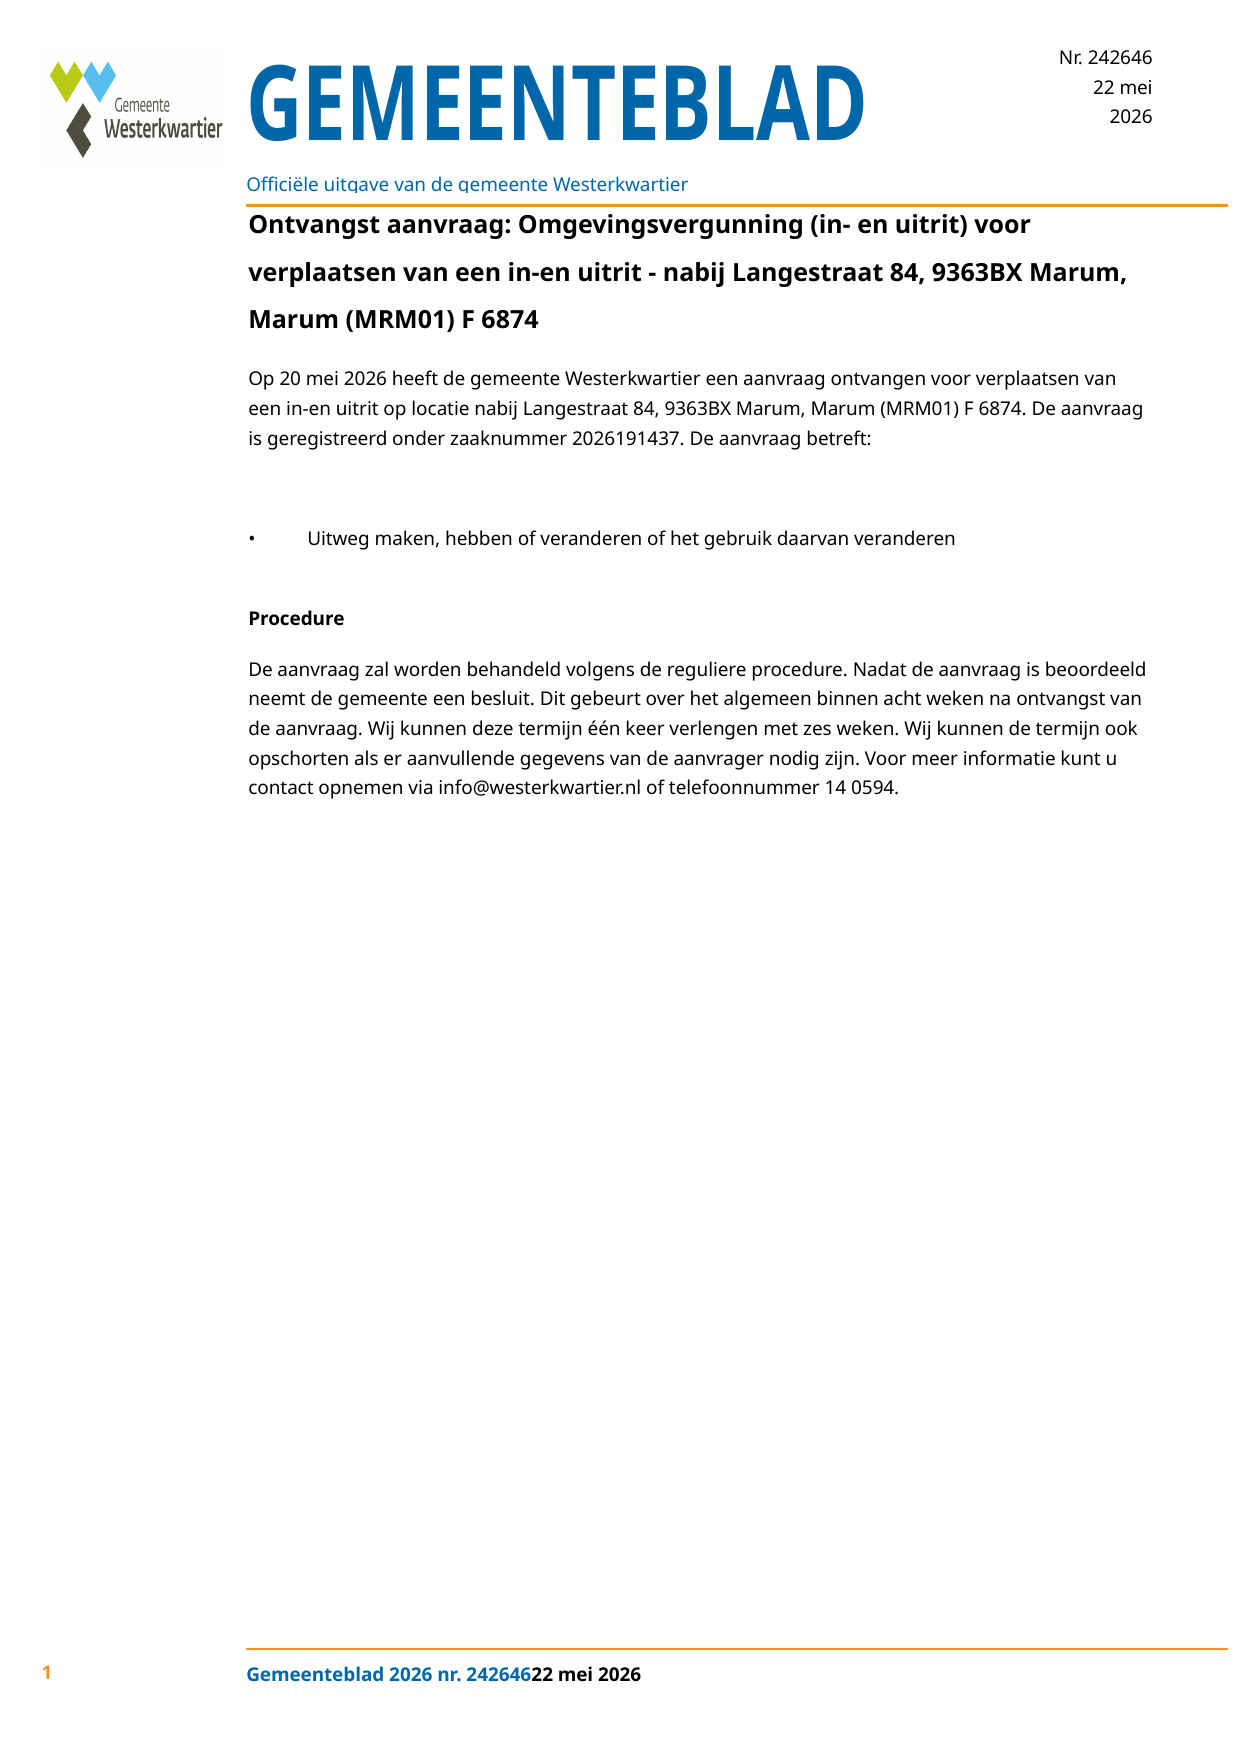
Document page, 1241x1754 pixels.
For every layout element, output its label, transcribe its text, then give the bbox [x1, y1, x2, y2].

text Op 20 mei 2026 heeft de gemeente Westerkwartier een aanvraag ontvangen voor verplaatsen van een in-en uitrit op locatie nabij Langestraat 84, 9363BX Marum, Marum (MRM01) F 6874. De aanvraag is geregistreerd onder zaaknummer 2026191437. De aanvraag betreft: [248, 366, 1152, 450]
list Uitweg maken, hebben of veranderen of het gebruik daarvan veranderen [248, 526, 1152, 551]
text Ontvangst aanvraag: Omgevingsvergunning (in- en uitrit) voor verplaatsen van een in-en uitrit - nabij Langestraat 84, 9363BX Marum, Marum (MRM01) F 6874 [248, 207, 1152, 336]
text Procedure [248, 606, 1152, 631]
picture [41, 47, 231, 172]
text De aanvraag zal worden behandeld volgens de reguliere procedure. Nadat de aanvraag is beoordeeld neemt de gemeente een besluit. Dit gebeurt over het algemeen binnen acht weken na ontvangst van de aanvraag. Wij kunnen deze termijn één keer verlengen met zes weken. Wij kunnen de termijn ook opschorten als er aanvullende gegevens van de aanvrager nodig zijn. Voor meer informatie kunt u contact opnemen via info@westerkwartier.nl of telefoonnummer 14 0594. [248, 656, 1152, 800]
